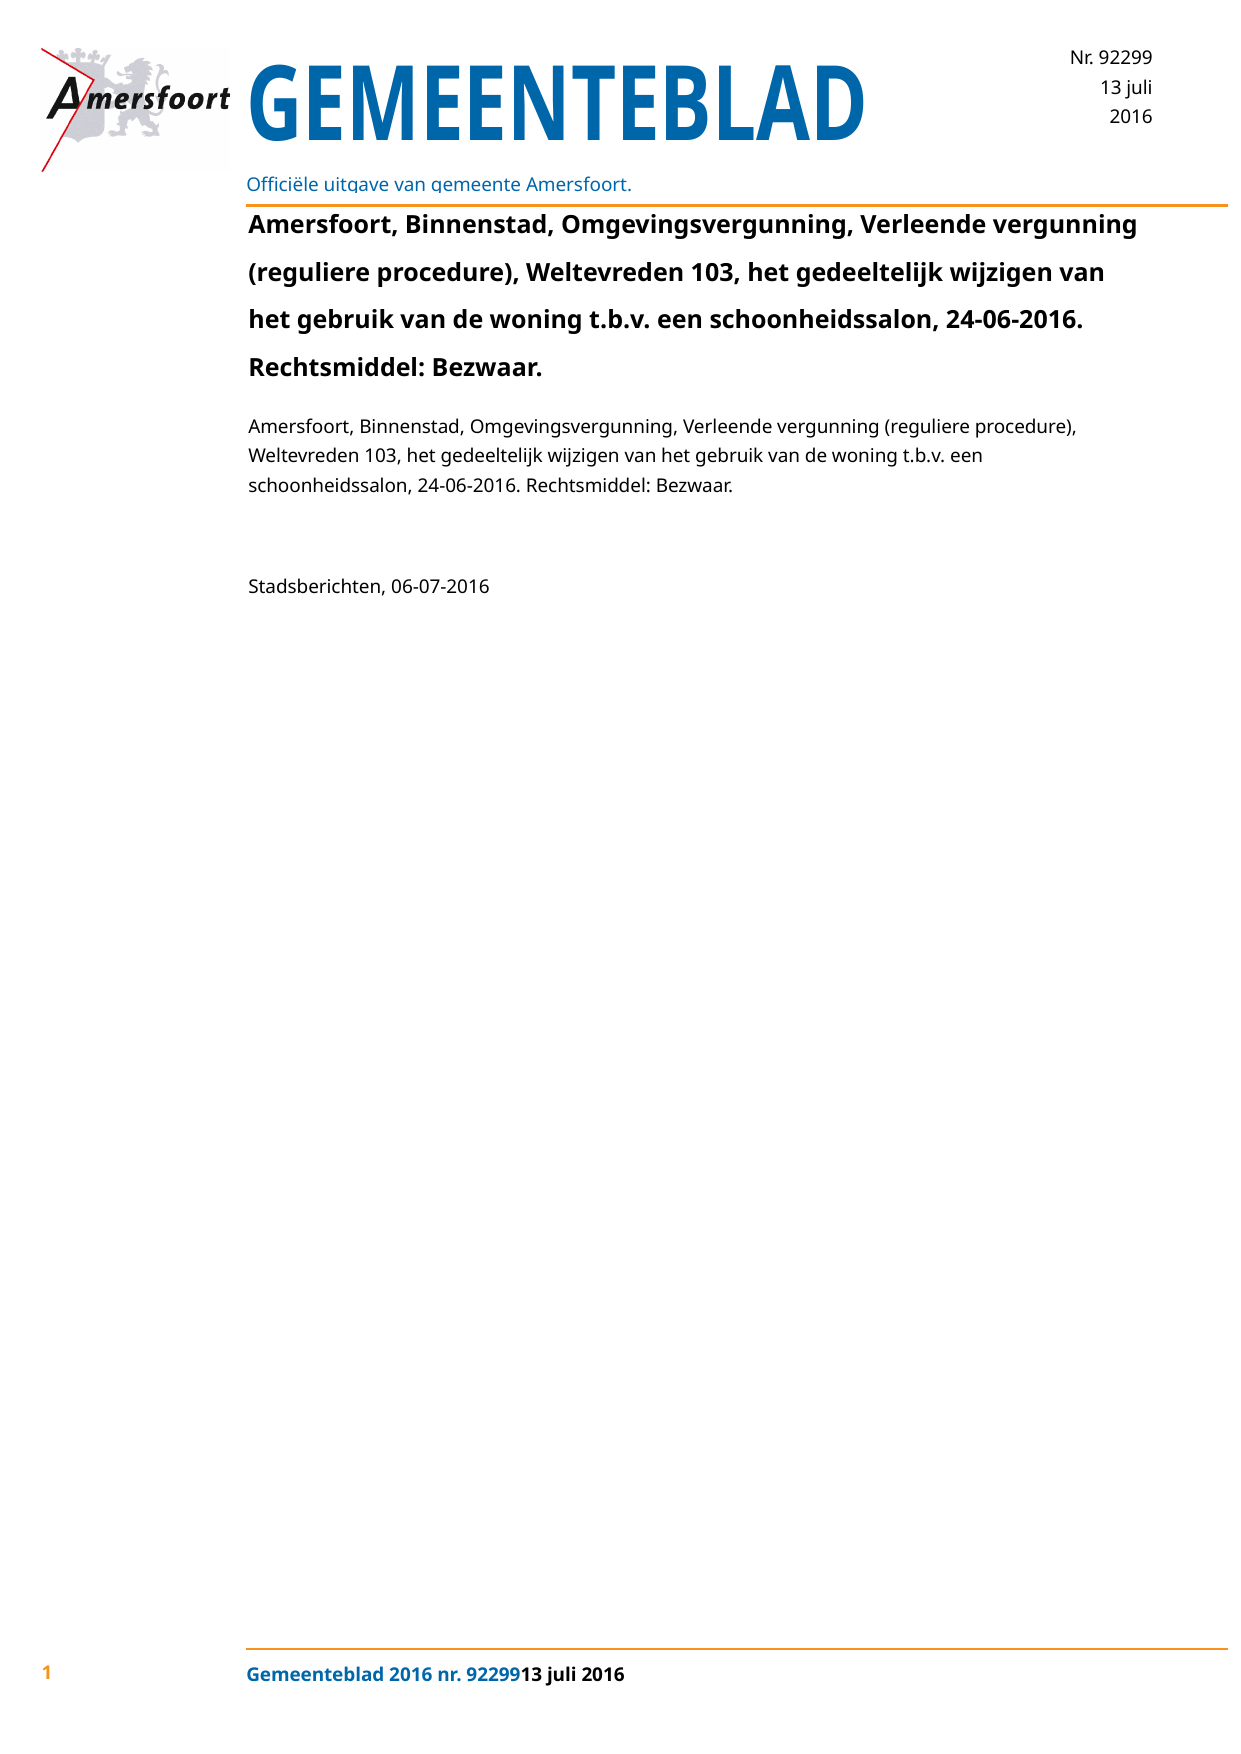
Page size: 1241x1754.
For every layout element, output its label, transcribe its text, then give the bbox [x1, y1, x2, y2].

text Amersfoort, Binnenstad, Omgevingsvergunning, Verleende vergunning (reguliere procedure), Weltevreden 103, het gedeeltelijk wijzigen van het gebruik van de woning t.b.v. een schoonheidssalon, 24-06-2016. Rechtsmiddel: Bezwaar. [248, 413, 1152, 498]
text Stadsberichten, 06-07-2016 [248, 573, 1152, 599]
text Amersfoort, Binnenstad, Omgevingsvergunning, Verleende vergunning (reguliere procedure), Weltevreden 103, het gedeeltelijk wijzigen van het gebruik van de woning t.b.v. een schoonheidssalon, 24-06-2016. Rechtsmiddel: Bezwaar. [248, 207, 1152, 384]
picture [41, 47, 231, 172]
